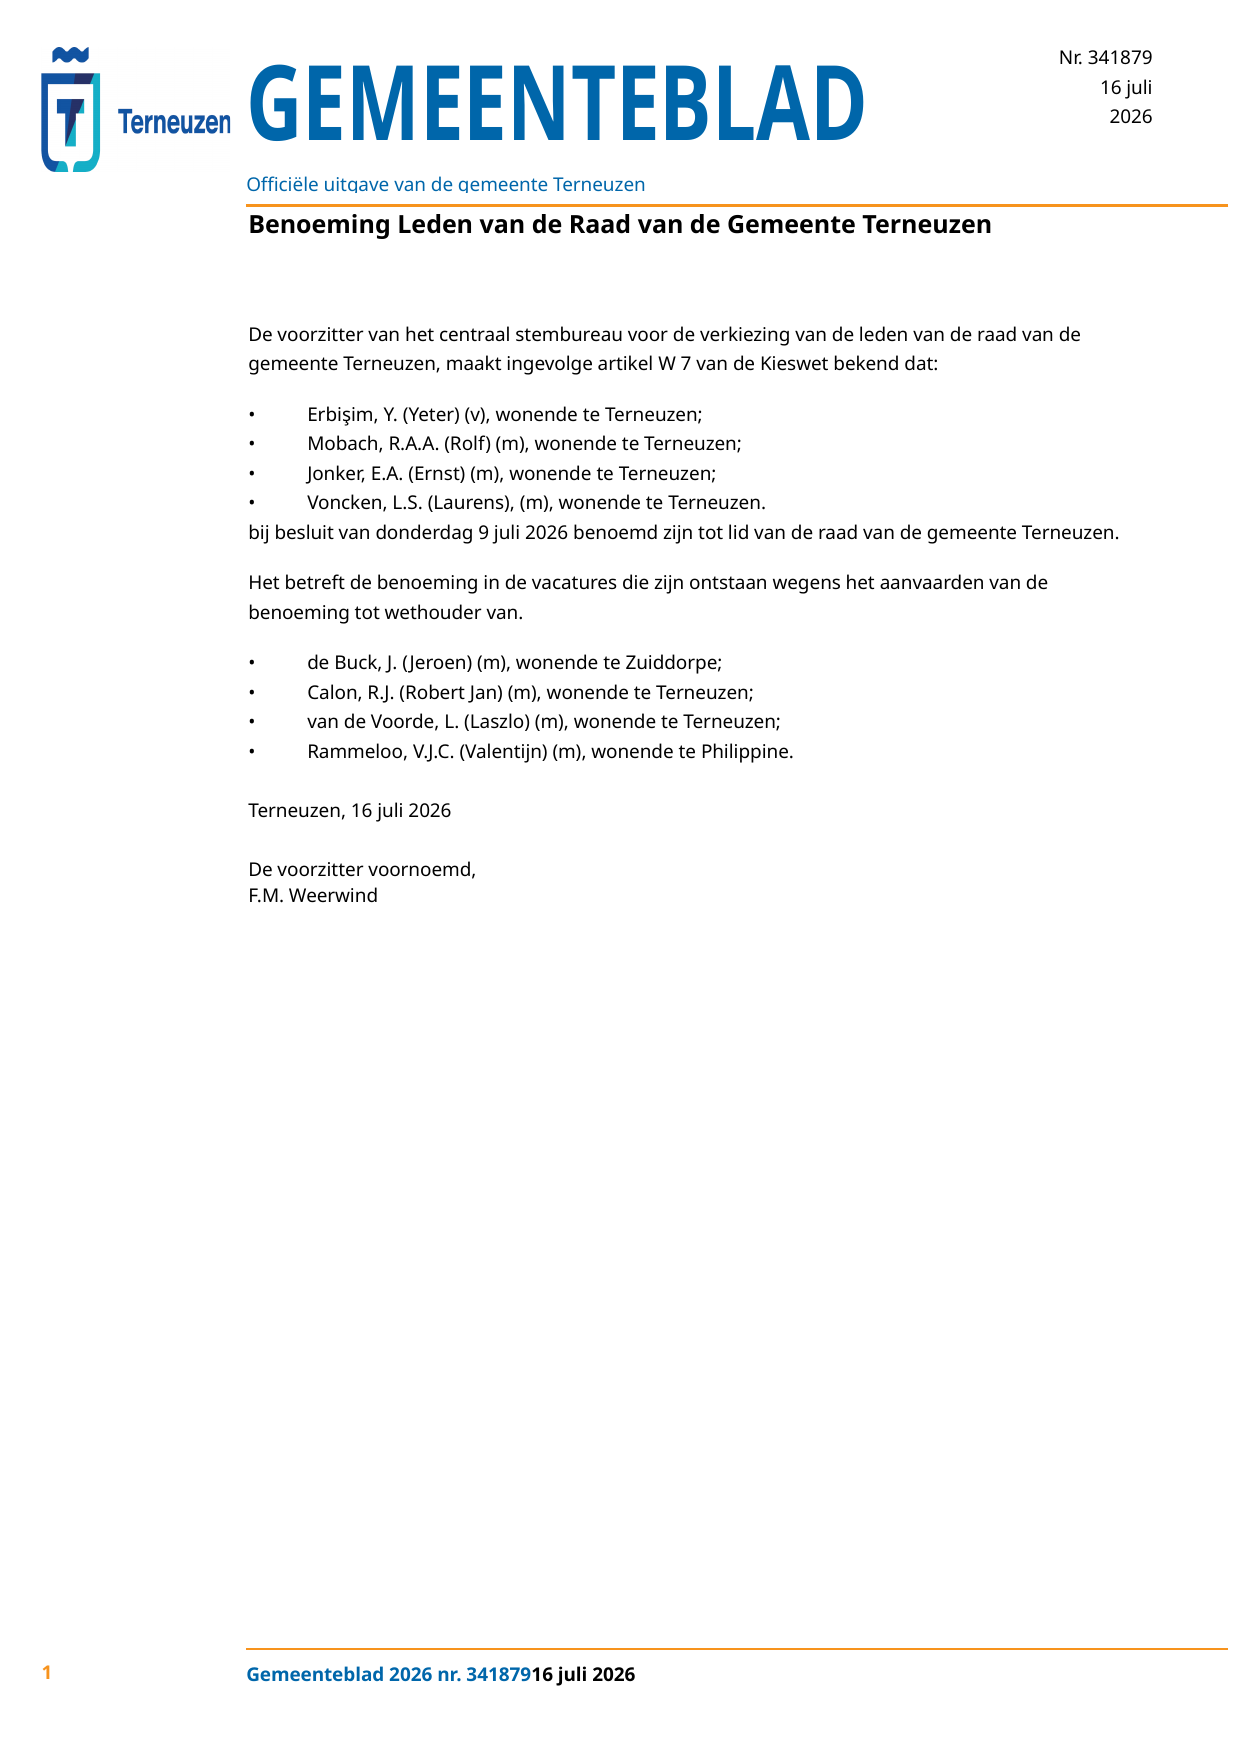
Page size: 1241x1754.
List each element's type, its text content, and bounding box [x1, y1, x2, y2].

list de Buck, J. (Jeroen) (m), wonende te Zuiddorpe; [248, 649, 1152, 675]
table_cell [248, 908, 1152, 934]
text Het betreft de benoeming in de vacatures die zijn ontstaan wegens het aanvaarden van de benoeming tot wethouder van. [248, 569, 1152, 625]
list Rammeloo, V.J.C. (Valentijn) (m), wonende te Philippine. [248, 738, 1152, 764]
table_cell [700, 883, 1152, 908]
text Benoeming Leden van de Raad van de Gemeente Terneuzen [248, 207, 1152, 241]
table_header Terneuzen, 16 juli 2026 De voorzitter voornoemd, [248, 768, 1152, 882]
table_cell F.M. Weerwind [248, 883, 700, 908]
table_cell [248, 934, 700, 959]
list Calon, R.J. (Robert Jan) (m), wonende te Terneuzen; [248, 679, 1152, 705]
text De voorzitter van het centraal stembureau voor de verkiezing van de leden van de raad van de gemeente Terneuzen, maakt ingevolge artikel W 7 van de Kieswet bekend dat: [248, 321, 1152, 376]
table_cell [700, 934, 1152, 959]
list Voncken, L.S. (Laurens), (m), wonende te Terneuzen. [248, 489, 1152, 515]
list van de Voorde, L. (Laszlo) (m), wonende te Terneuzen; [248, 709, 1152, 734]
list Erbişim, Y. (Yeter) (v), wonende te Terneuzen; [248, 401, 1152, 426]
text bij besluit van donderdag 9 juli 2026 benoemd zijn tot lid van de raad van de gemeente Terneuzen. [248, 519, 1152, 545]
list Mobach, R.A.A. (Rolf) (m), wonende te Terneuzen; [248, 430, 1152, 456]
list Jonker, E.A. (Ernst) (m), wonende te Terneuzen; [248, 460, 1152, 486]
picture [41, 47, 231, 172]
